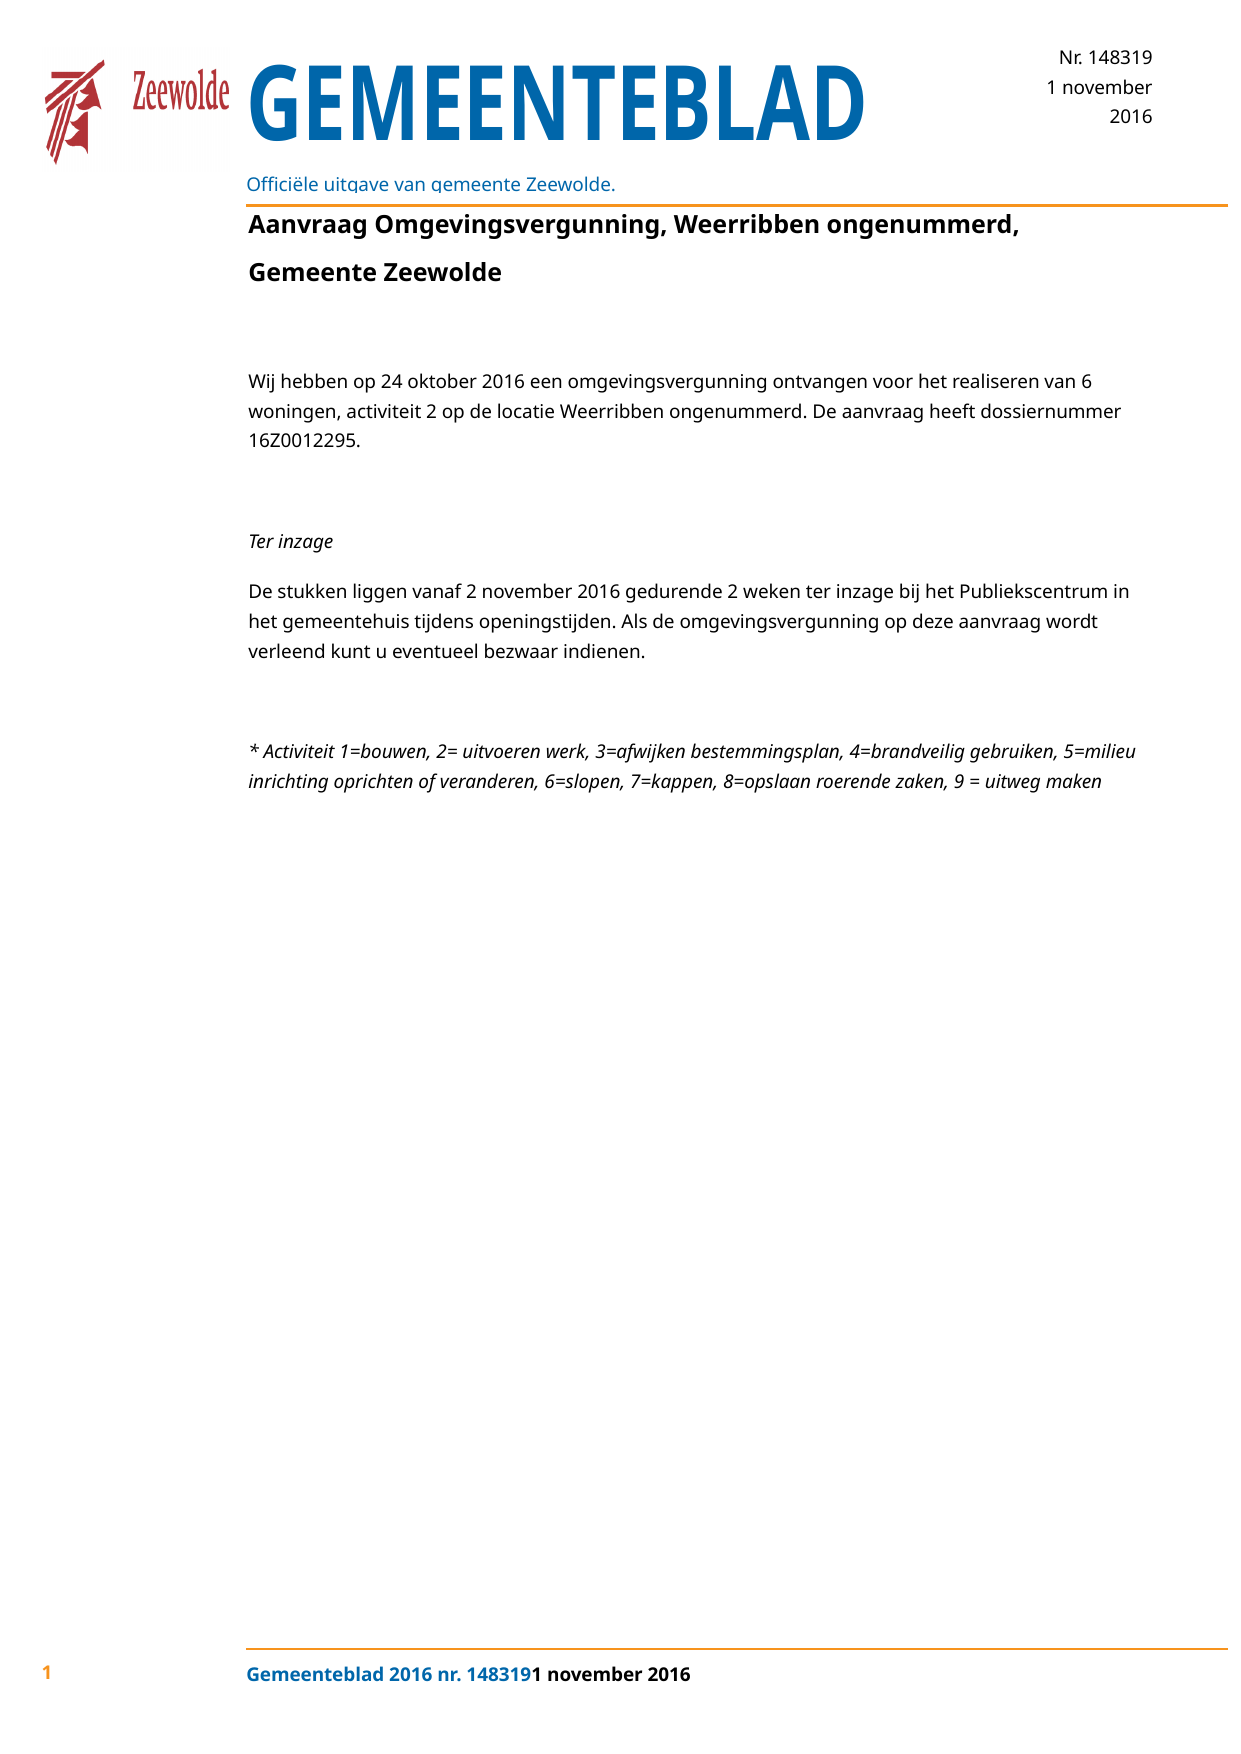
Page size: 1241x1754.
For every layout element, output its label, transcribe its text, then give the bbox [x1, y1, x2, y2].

text Wij hebben op 24 oktober 2016 een omgevingsvergunning ontvangen voor het realiseren van 6 woningen, activiteit 2 op de locatie Weerribben ongenummerd. De aanvraag heeft dossiernummer 16Z0012295. [248, 368, 1152, 453]
text * Activiteit 1=bouwen, 2= uitvoeren werk, 3=afwijken bestemmingsplan, 4=brandveilig gebruiken, 5=milieu inrichting oprichten of veranderen, 6=slopen, 7=kappen, 8=opslaan roerende zaken, 9 = uitweg maken [248, 739, 1152, 794]
picture [41, 47, 231, 172]
text Ter inzage [248, 528, 1152, 554]
text Aanvraag Omgevingsvergunning, Weerribben ongenummerd, Gemeente Zeewolde [248, 207, 1152, 288]
text De stukken liggen vanaf 2 november 2016 gedurende 2 weken ter inzage bij het Publiekscentrum in het gemeentehuis tijdens openingstijden. Als de omgevingsvergunning op deze aanvraag wordt verleend kunt u eventueel bezwaar indienen. [248, 579, 1152, 664]
